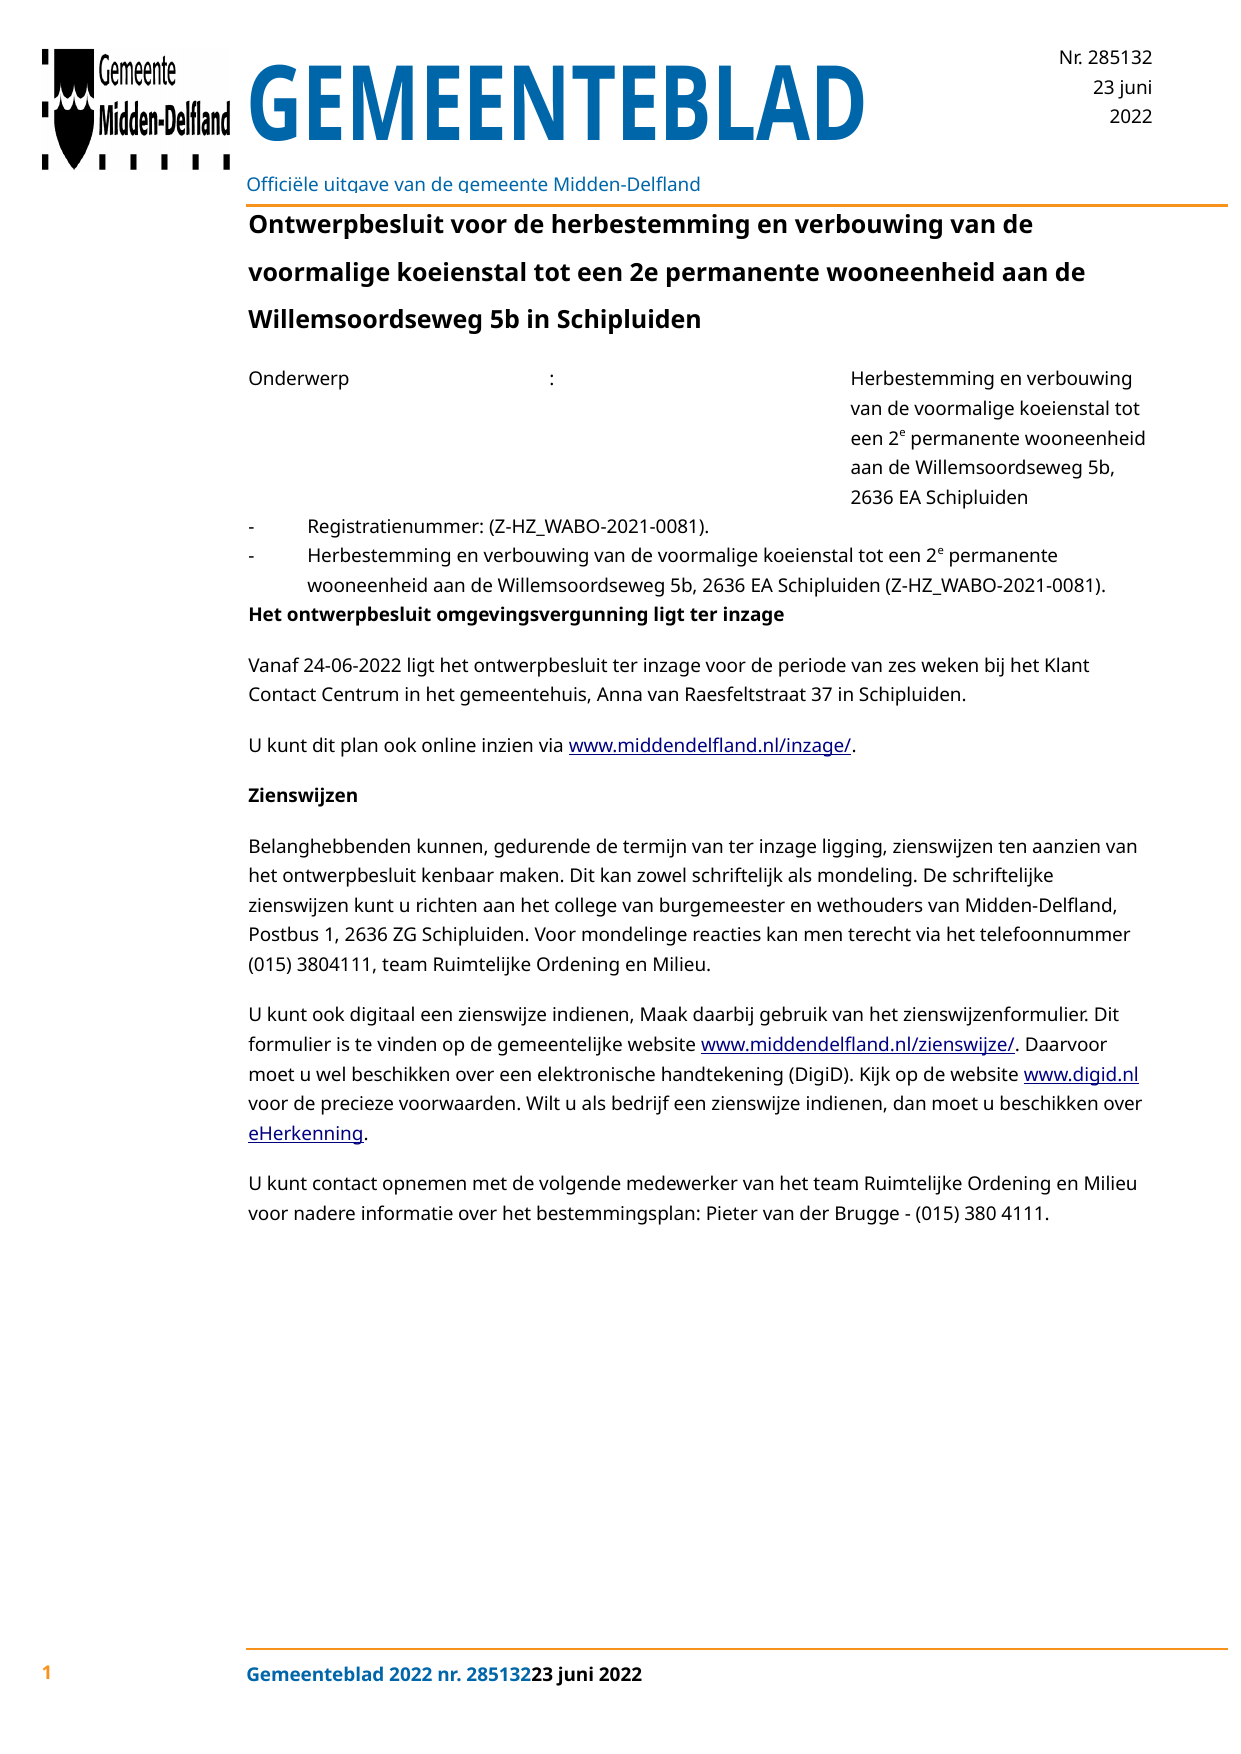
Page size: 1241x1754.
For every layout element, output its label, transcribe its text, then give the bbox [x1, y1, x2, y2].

table_header : [549, 366, 850, 510]
table_header Herbestemming en verbouwing van de voormalige koeienstal tot een 2e permanente wooneenheid aan de Willemsoordseweg 5b, 2636 EA Schipluiden [850, 366, 1152, 510]
picture [41, 47, 231, 172]
list Herbestemming en verbouwing van de voormalige koeienstal tot een 2e permanente wooneenheid aan de Willemsoordseweg 5b, 2636 EA Schipluiden (Z-HZ_WABO-2021-0081). [248, 542, 1152, 598]
table_header Onderwerp [248, 366, 549, 510]
text Ontwerpbesluit voor de herbestemming en verbouwing van de voormalige koeienstal tot een 2e permanente wooneenheid aan de Willemsoordseweg 5b in Schipluiden [248, 207, 1152, 336]
text Zienswijzen [248, 782, 1152, 808]
list Registratienummer: (Z-HZ_WABO-2021-0081). [248, 513, 1152, 539]
text U kunt dit plan ook online inzien via www.middendelfland.nl/inzage/. [248, 732, 1152, 758]
text Belanghebbenden kunnen, gedurende de termijn van ter inzage ligging, zienswijzen ten aanzien van het ontwerpbesluit kenbaar maken. Dit kan zowel schriftelijk als mondeling. De schriftelijke zienswijzen kunt u richten aan het college van burgemeester en wethouders van Midden-Delfland, Postbus 1, 2636 ZG Schipluiden. Voor mondelinge reacties kan men terecht via het telefoonnummer (015) 3804111, team Ruimtelijke Ordening en Milieu. [248, 833, 1152, 977]
text U kunt ook digitaal een zienswijze indienen, Maak daarbij gebruik van het zienswijzenformulier. Dit formulier is te vinden op de gemeentelijke website www.middendelfland.nl/zienswijze/. Daarvoor moet u wel beschikken over een elektronische handtekening (DigiD). Kijk op de website www.digid.nl voor de precieze voorwaarden. Wilt u als bedrijf een zienswijze indienen, dan moet u beschikken over eHerkenning. [248, 1002, 1152, 1146]
text U kunt contact opnemen met de volgende medewerker van het team Ruimtelijke Ordening en Milieu voor nadere informatie over het bestemmingsplan: Pieter van der Brugge - (015) 380 4111. [248, 1170, 1152, 1226]
text Het ontwerpbesluit omgevingsvergunning ligt ter inzage [248, 602, 1152, 627]
text Vanaf 24-06-2022 ligt het ontwerpbesluit ter inzage voor de periode van zes weken bij het Klant Contact Centrum in het gemeentehuis, Anna van Raesfeltstraat 37 in Schipluiden. [248, 652, 1152, 707]
